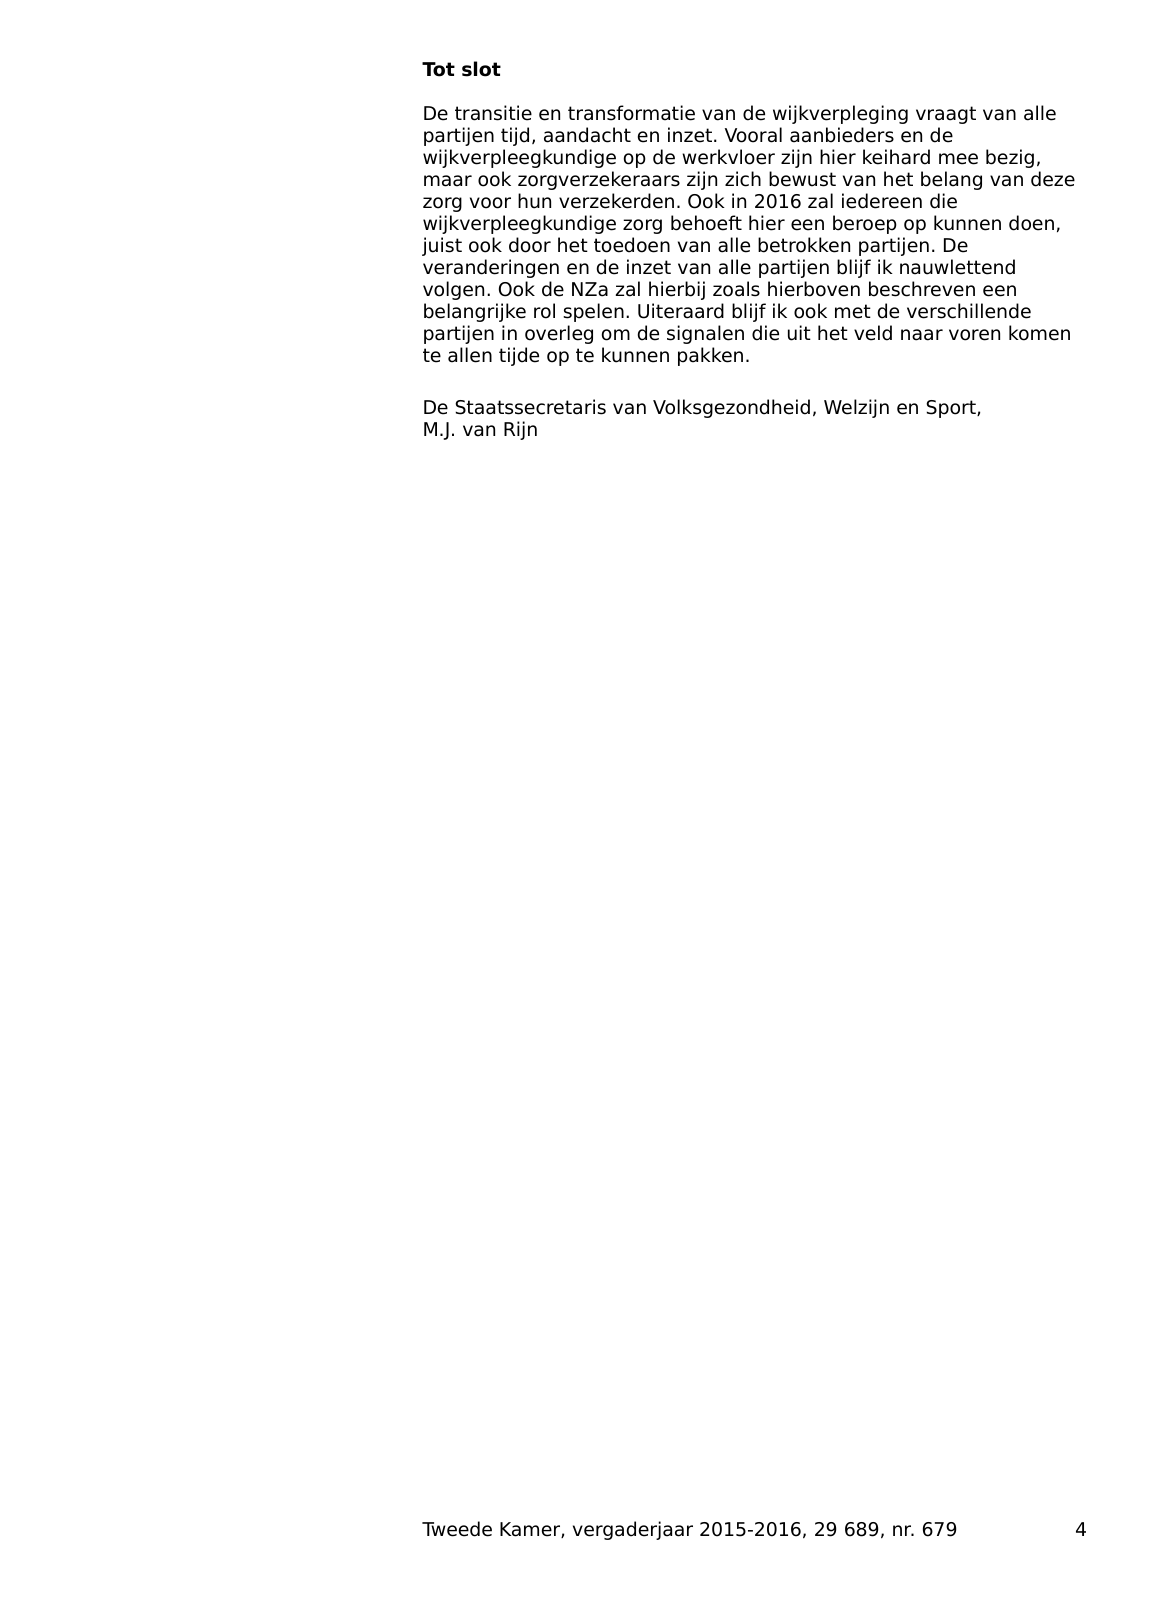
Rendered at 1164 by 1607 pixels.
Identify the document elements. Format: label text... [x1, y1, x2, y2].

text De Staatssecretaris van Volksgezondheid, Welzijn en Sport, M.J. van Rijn [422, 397, 1087, 441]
text De transitie en transformatie van de wijkverpleging vraagt van alle partijen tijd, aandacht en inzet. Vooral aanbieders en de wijkverpleegkundige op de werkvloer zijn hier keihard mee bezig, maar ook zorgverzekeraars zijn zich bewust van het belang van deze zorg voor hun verzekerden. Ook in 2016 zal iedereen die wijkverpleegkundige zorg behoeft hier een beroep op kunnen doen, juist ook door het toedoen van alle betrokken partijen. De veranderingen en de inzet van alle partijen blijf ik nauwlettend volgen. Ook de NZa zal hierbij zoals hierboven beschreven een belangrijke rol spelen. Uiteraard blijf ik ook met de verschillende partijen in overleg om de signalen die uit het veld naar voren komen te allen tijde op te kunnen pakken. [422, 103, 1087, 367]
subtitle Tot slot [422, 59, 1087, 81]
